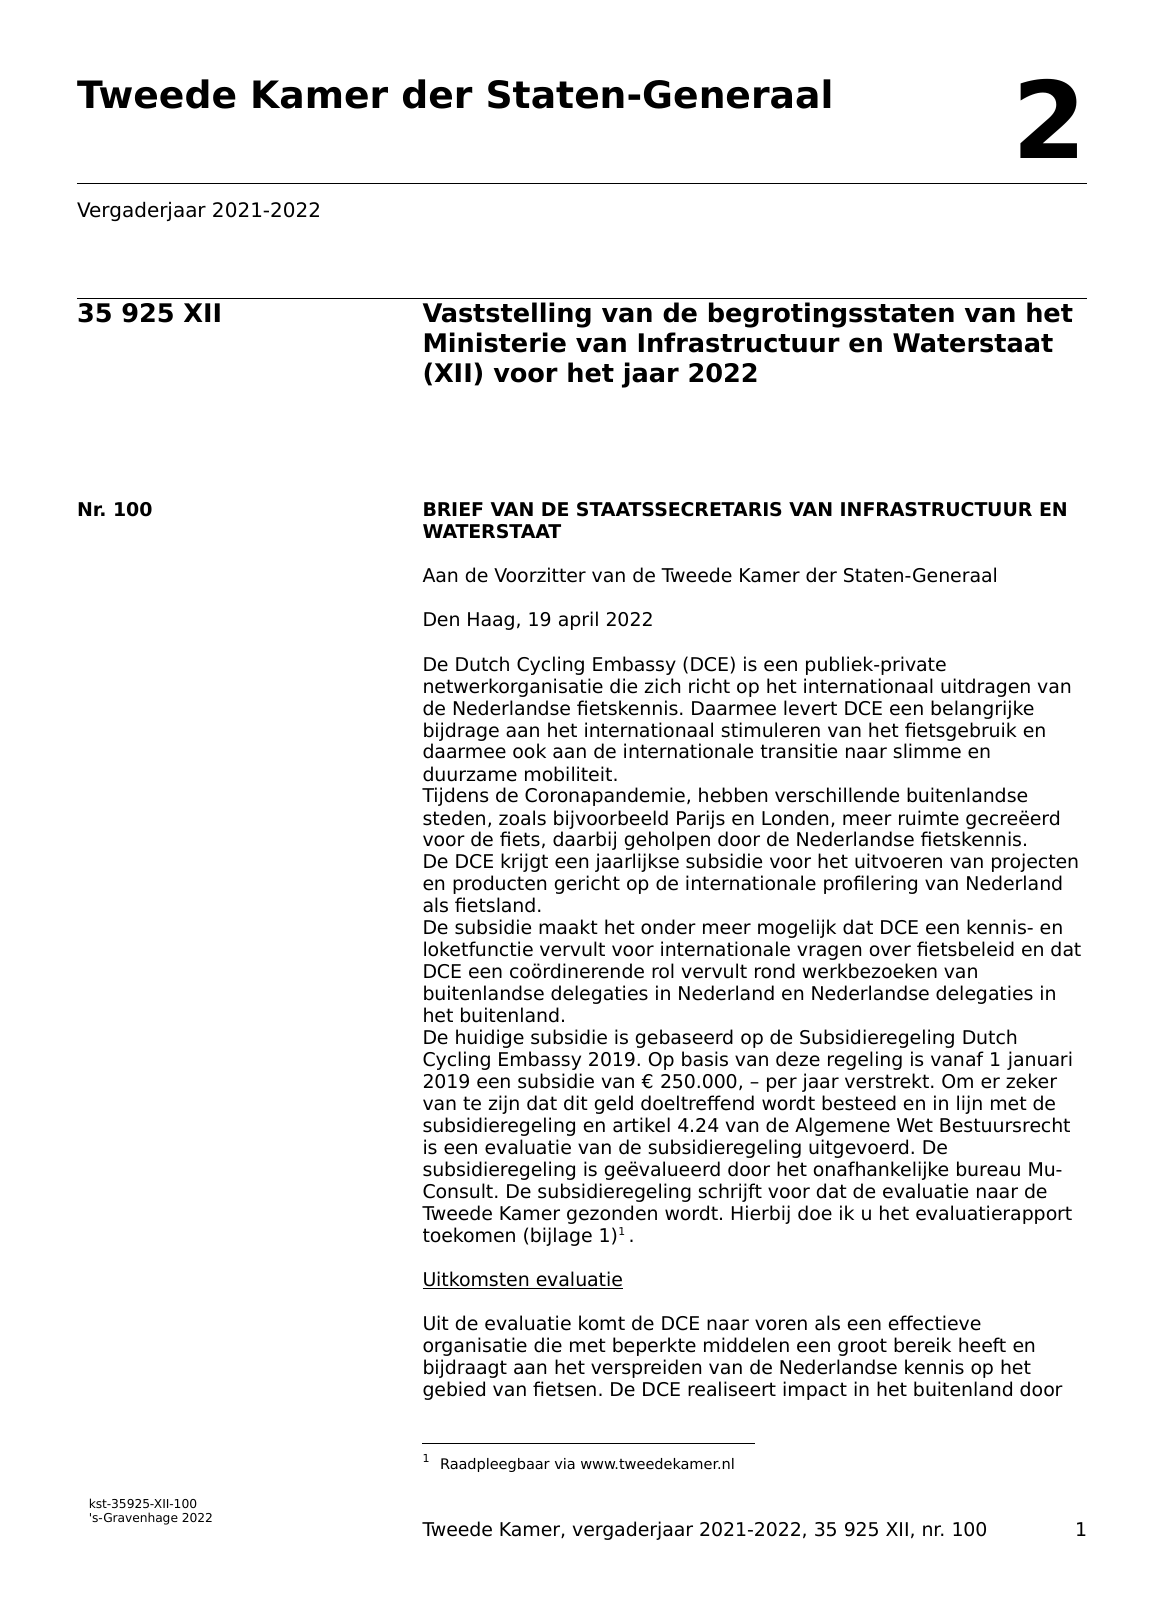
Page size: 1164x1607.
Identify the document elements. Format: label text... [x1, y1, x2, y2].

subtitle Nr. 100 BRIEF VAN DE STAATSSECRETARIS VAN INFRASTRUCTUUR EN WATERSTAAT [77, 499, 1087, 543]
subtitle 35 925 XII Vaststelling van de begrotingsstaten van het Ministerie van Infrastructuur en Waterstaat (XII) voor het jaar 2022 [77, 299, 1087, 388]
text Tijdens de Coronapandemie, hebben verschillende buitenlandse steden, zoals bijvoorbeeld Parijs en Londen, meer ruimte gecreëerd voor de fiets, daarbij geholpen door de Nederlandse fietskennis. [422, 785, 1087, 851]
subtitle Uitkomsten evaluatie [422, 1269, 1087, 1291]
text De huidige subsidie is gebaseerd op de Subsidieregeling Dutch Cycling Embassy 2019. Op basis van deze regeling is vanaf 1 januari 2019 een subsidie van € 250.000, – per jaar verstrekt. Om er zeker van te zijn dat dit geld doeltreffend wordt besteed en in lijn met de subsidieregeling en artikel 4.24 van de Algemene Wet Bestuursrecht is een evaluatie van de subsidieregeling uitgevoerd. De subsidieregeling is geëvalueerd door het onafhankelijke bureau Mu-Consult. De subsidieregeling schrijft voor dat de evaluatie naar de Tweede Kamer gezonden wordt. Hierbij doe ik u het evaluatierapport toekomen (bijlage 1). [422, 1027, 1087, 1247]
text 's-Gravenhage 2022 [88, 1511, 323, 1525]
text kst-35925-XII-100 [88, 1497, 323, 1511]
table_header 2 [886, 59, 1087, 183]
text De Dutch Cycling Embassy (DCE) is een publiek-private netwerkorganisatie die zich richt op het internationaal uitdragen van de Nederlandse fietskennis. Daarmee levert DCE een belangrijke bijdrage aan het internationaal stimuleren van het fietsgebruik en daarmee ook aan de internationale transitie naar slimme en duurzame mobiliteit. [422, 653, 1087, 785]
text Den Haag, 19 april 2022 [422, 609, 1087, 631]
text Aan de Voorzitter van de Tweede Kamer der Staten-Generaal [422, 565, 1087, 587]
text Raadpleegbaar via www.tweedekamer.nl [422, 1452, 1087, 1474]
text De DCE krijgt een jaarlijkse subsidie voor het uitvoeren van projecten en producten gericht op de internationale profilering van Nederland als fietsland. [422, 851, 1087, 917]
table_header Tweede Kamer der Staten-Generaal [77, 59, 886, 183]
table_cell Vergaderjaar 2021-2022 [77, 184, 1087, 298]
text De subsidie maakt het onder meer mogelijk dat DCE een kennis- en loketfunctie vervult voor internationale vragen over fietsbeleid en dat DCE een coördinerende rol vervult rond werkbezoeken van buitenlandse delegaties in Nederland en Nederlandse delegaties in het buitenland. [422, 917, 1087, 1027]
text Uit de evaluatie komt de DCE naar voren als een effectieve organisatie die met beperkte middelen een groot bereik heeft en bijdraagt aan het verspreiden van de Nederlandse kennis op het gebied van fietsen. De DCE realiseert impact in het buitenland door [422, 1313, 1087, 1401]
